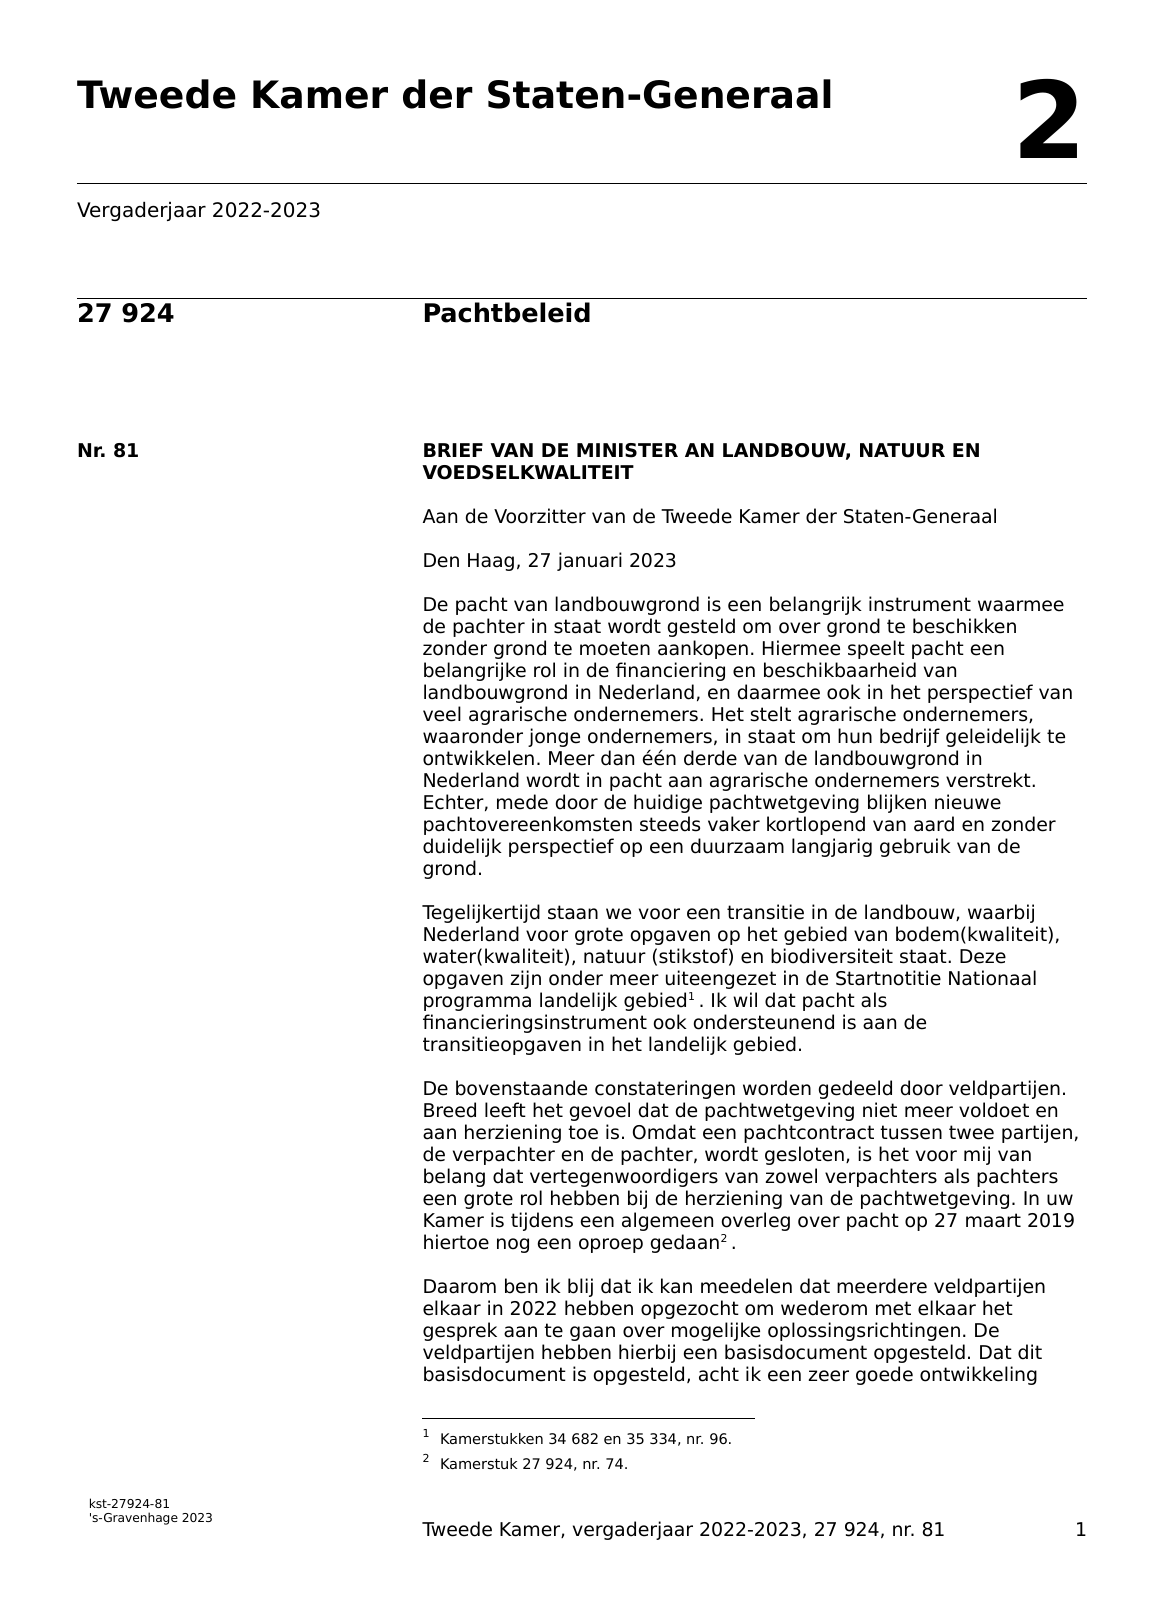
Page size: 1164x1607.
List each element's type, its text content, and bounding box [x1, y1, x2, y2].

subtitle 27 924 Pachtbeleid [77, 299, 1087, 329]
subtitle Nr. 81 BRIEF VAN DE MINISTER AN LANDBOUW, NATUUR EN VOEDSELKWALITEIT [77, 440, 1087, 484]
table_header 2 [886, 59, 1087, 183]
text De bovenstaande constateringen worden gedeeld door veldpartijen. Breed leeft het gevoel dat de pachtwetgeving niet meer voldoet en aan herziening toe is. Omdat een pachtcontract tussen twee partijen, de verpachter en de pachter, wordt gesloten, is het voor mij van belang dat vertegenwoordigers van zowel verpachters als pachters een grote rol hebben bij de herziening van de pachtwetgeving. In uw Kamer is tijdens een algemeen overleg over pacht op 27 maart 2019 hiertoe nog een oproep gedaan. [422, 1078, 1087, 1254]
text Den Haag, 27 januari 2023 [422, 550, 1087, 572]
text Kamerstuk 27 924, nr. 74. [422, 1452, 1087, 1474]
table_cell Vergaderjaar 2022-2023 [77, 184, 1087, 298]
text kst-27924-81 [88, 1497, 323, 1511]
text Aan de Voorzitter van de Tweede Kamer der Staten-Generaal [422, 506, 1087, 528]
text 's-Gravenhage 2023 [88, 1511, 323, 1525]
table_header Tweede Kamer der Staten-Generaal [77, 59, 886, 183]
text De pacht van landbouwgrond is een belangrijk instrument waarmee de pachter in staat wordt gesteld om over grond te beschikken zonder grond te moeten aankopen. Hiermee speelt pacht een belangrijke rol in de financiering en beschikbaarheid van landbouwgrond in Nederland, en daarmee ook in het perspectief van veel agrarische ondernemers. Het stelt agrarische ondernemers, waaronder jonge ondernemers, in staat om hun bedrijf geleidelijk te ontwikkelen. Meer dan één derde van de landbouwgrond in Nederland wordt in pacht aan agrarische ondernemers verstrekt. Echter, mede door de huidige pachtwetgeving blijken nieuwe pachtovereenkomsten steeds vaker kortlopend van aard en zonder duidelijk perspectief op een duurzaam langjarig gebruik van de grond. [422, 594, 1087, 880]
text Kamerstukken 34 682 en 35 334, nr. 96. [422, 1427, 1087, 1449]
text Daarom ben ik blij dat ik kan meedelen dat meerdere veldpartijen elkaar in 2022 hebben opgezocht om wederom met elkaar het gesprek aan te gaan over mogelijke oplossingsrichtingen. De veldpartijen hebben hierbij een basisdocument opgesteld. Dat dit basisdocument is opgesteld, acht ik een zeer goede ontwikkeling [422, 1276, 1087, 1386]
text Tegelijkertijd staan we voor een transitie in de landbouw, waarbij Nederland voor grote opgaven op het gebied van bodem(kwaliteit), water(kwaliteit), natuur (stikstof) en biodiversiteit staat. Deze opgaven zijn onder meer uiteengezet in de Startnotitie Nationaal programma landelijk gebied. Ik wil dat pacht als financieringsinstrument ook ondersteunend is aan de transitieopgaven in het landelijk gebied. [422, 902, 1087, 1056]
